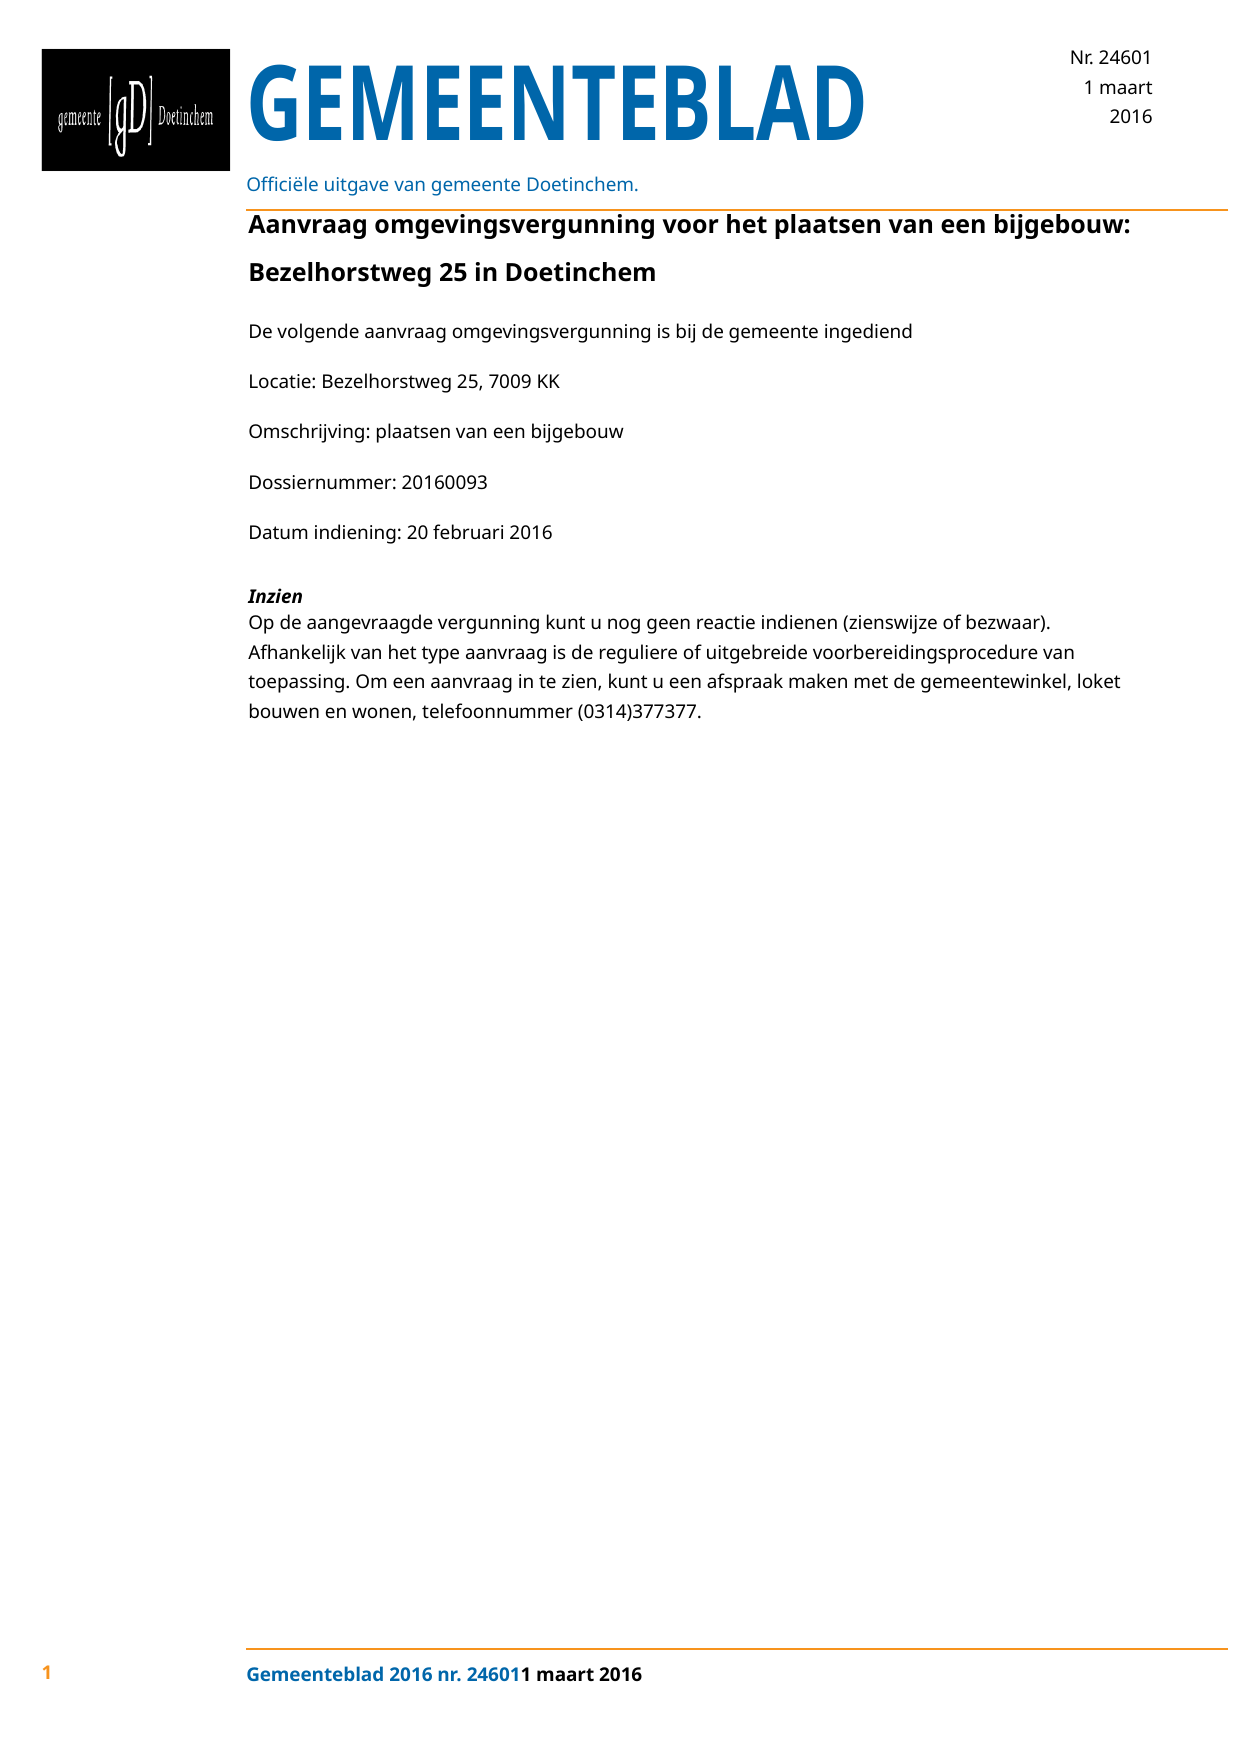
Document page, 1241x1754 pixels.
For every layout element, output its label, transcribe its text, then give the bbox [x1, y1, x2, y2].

text Dossiernummer: 20160093 [248, 469, 1152, 495]
text De volgende aanvraag omgevingsvergunning is bij de gemeente ingediend [248, 318, 1152, 344]
text Locatie: Bezelhorstweg 25, 7009 KK [248, 368, 1152, 394]
text Inzien [248, 583, 1152, 609]
text Aanvraag omgevingsvergunning voor het plaatsen van een bijgebouw: Bezelhorstweg 25 in Doetinchem [248, 211, 1152, 288]
text Op de aangevraagde vergunning kunt u nog geen reactie indienen (zienswijze of bezwaar). Afhankelijk van het type aanvraag is de reguliere of uitgebreide voorbereidingsprocedure van toepassing. Om een aanvraag in te zien, kunt u een afspraak maken met de gemeentewinkel, loket bouwen en wonen, telefoonnummer (0314)377377. [248, 609, 1152, 724]
picture [41, 47, 231, 172]
text Omschrijving: plaatsen van een bijgebouw [248, 419, 1152, 444]
text Datum indiening: 20 februari 2016 [248, 519, 1152, 545]
